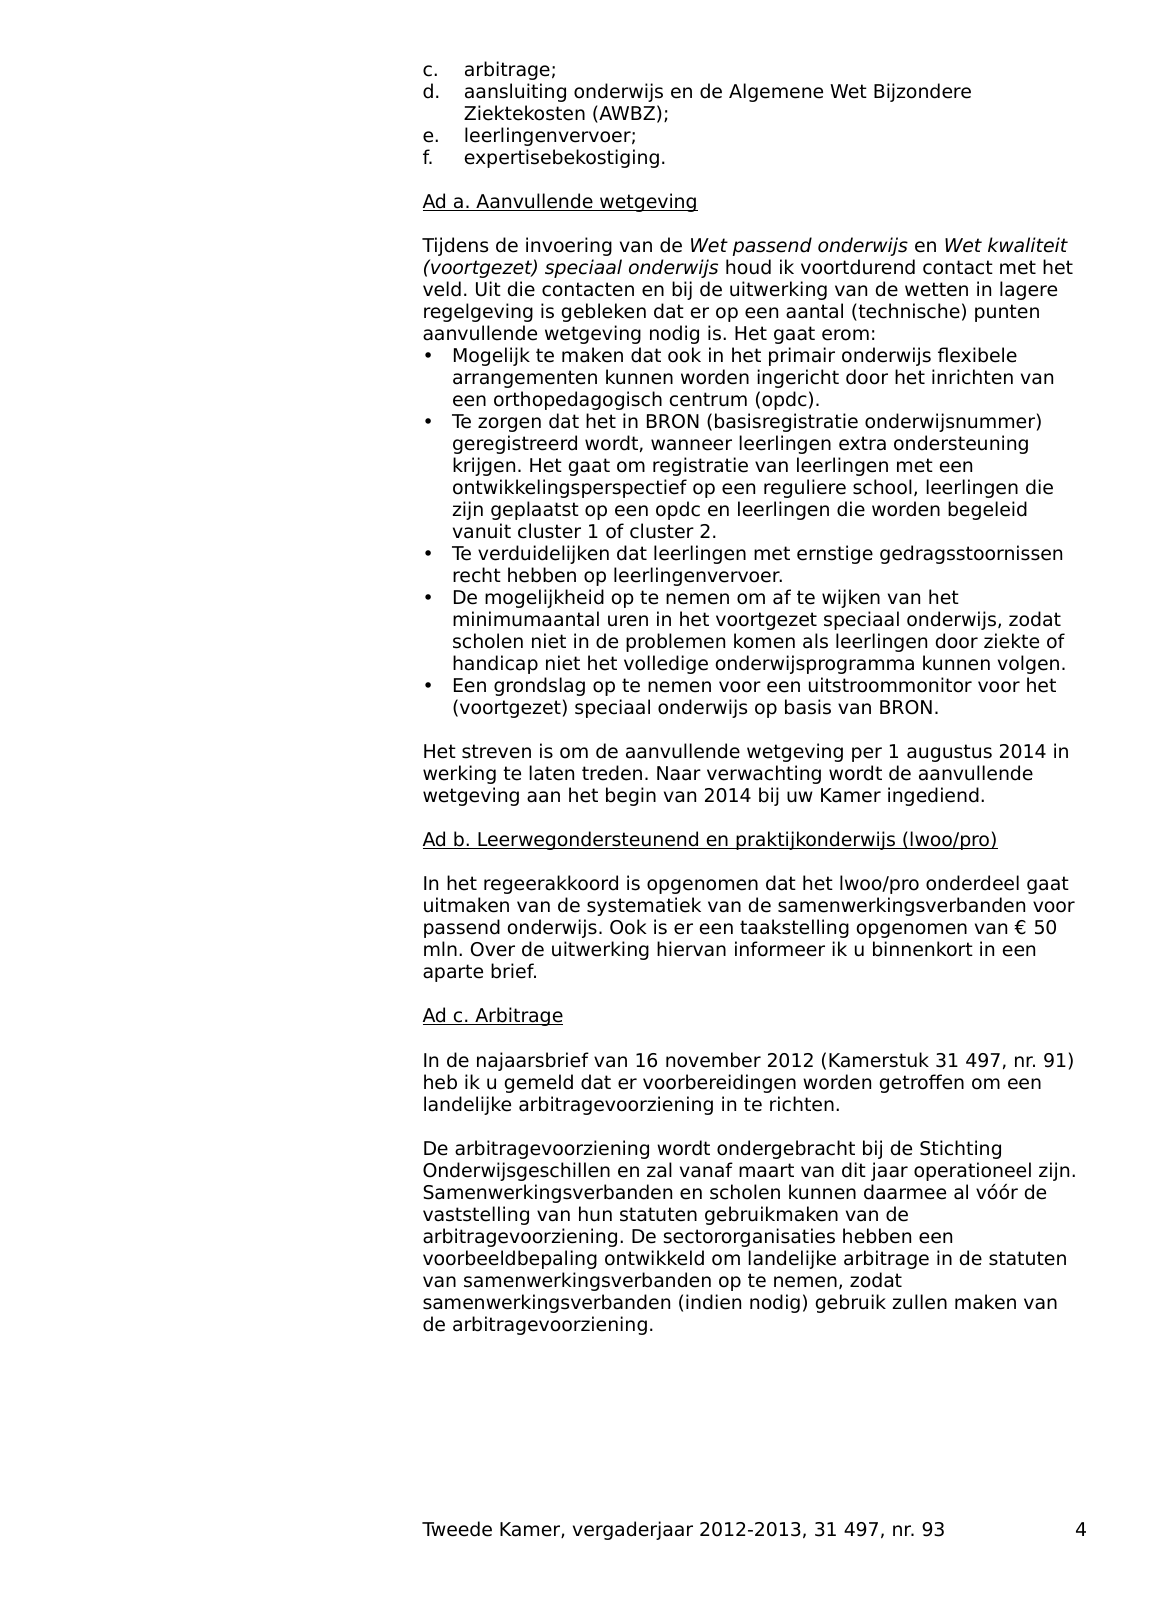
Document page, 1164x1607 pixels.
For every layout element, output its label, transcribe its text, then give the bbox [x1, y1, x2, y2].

text • Een grondslag op te nemen voor een uitstroommonitor voor het (voortgezet) speciaal onderwijs op basis van BRON. [422, 675, 1087, 719]
subtitle Ad b. Leerwegondersteunend en praktijkonderwijs (lwoo/pro) [422, 829, 1087, 851]
text Het streven is om de aanvullende wetgeving per 1 augustus 2014 in werking te laten treden. Naar verwachting wordt de aanvullende wetgeving aan het begin van 2014 bij uw Kamer ingediend. [422, 741, 1087, 807]
text c. arbitrage; [422, 59, 1087, 81]
text De arbitragevoorziening wordt ondergebracht bij de Stichting Onderwijsgeschillen en zal vanaf maart van dit jaar operationeel zijn. Samenwerkingsverbanden en scholen kunnen daarmee al vóór de vaststelling van hun statuten gebruikmaken van de arbitragevoorziening. De sectororganisaties hebben een voorbeeldbepaling ontwikkeld om landelijke arbitrage in de statuten van samenwerkingsverbanden op te nemen, zodat samenwerkingsverbanden (indien nodig) gebruik zullen maken van de arbitragevoorziening. [422, 1138, 1087, 1336]
text • De mogelijkheid op te nemen om af te wijken van het minimumaantal uren in het voortgezet speciaal onderwijs, zodat scholen niet in de problemen komen als leerlingen door ziekte of handicap niet het volledige onderwijsprogramma kunnen volgen. [422, 587, 1087, 675]
subtitle Ad c. Arbitrage [422, 1005, 1087, 1027]
text In de najaarsbrief van 16 november 2012 (Kamerstuk 31 497, nr. 91) heb ik u gemeld dat er voorbereidingen worden getroffen om een landelijke arbitragevoorziening in te richten. [422, 1049, 1087, 1116]
text e. leerlingenvervoer; [422, 125, 1087, 147]
text • Te verduidelijken dat leerlingen met ernstige gedragsstoornissen recht hebben op leerlingenvervoer. [422, 543, 1087, 587]
subtitle Ad a. Aanvullende wetgeving [422, 191, 1087, 213]
text In het regeerakkoord is opgenomen dat het lwoo/pro onderdeel gaat uitmaken van de systematiek van de samenwerkingsverbanden voor passend onderwijs. Ook is er een taakstelling opgenomen van € 50 mln. Over de uitwerking hiervan informeer ik u binnenkort in een aparte brief. [422, 873, 1087, 983]
text Tijdens de invoering van de Wet passend onderwijs en Wet kwaliteit (voortgezet) speciaal onderwijs houd ik voortdurend contact met het veld. Uit die contacten en bij de uitwerking van de wetten in lagere regelgeving is gebleken dat er op een aantal (technische) punten aanvullende wetgeving nodig is. Het gaat erom: [422, 235, 1087, 345]
text f. expertisebekostiging. [422, 147, 1087, 169]
text d. aansluiting onderwijs en de Algemene Wet Bijzondere Ziektekosten (AWBZ); [422, 81, 1087, 125]
text • Te zorgen dat het in BRON (basisregistratie onderwijsnummer) geregistreerd wordt, wanneer leerlingen extra ondersteuning krijgen. Het gaat om registratie van leerlingen met een ontwikkelingsperspectief op een reguliere school, leerlingen die zijn geplaatst op een opdc en leerlingen die worden begeleid vanuit cluster 1 of cluster 2. [422, 411, 1087, 543]
text • Mogelijk te maken dat ook in het primair onderwijs flexibele arrangementen kunnen worden ingericht door het inrichten van een orthopedagogisch centrum (opdc). [422, 345, 1087, 411]
